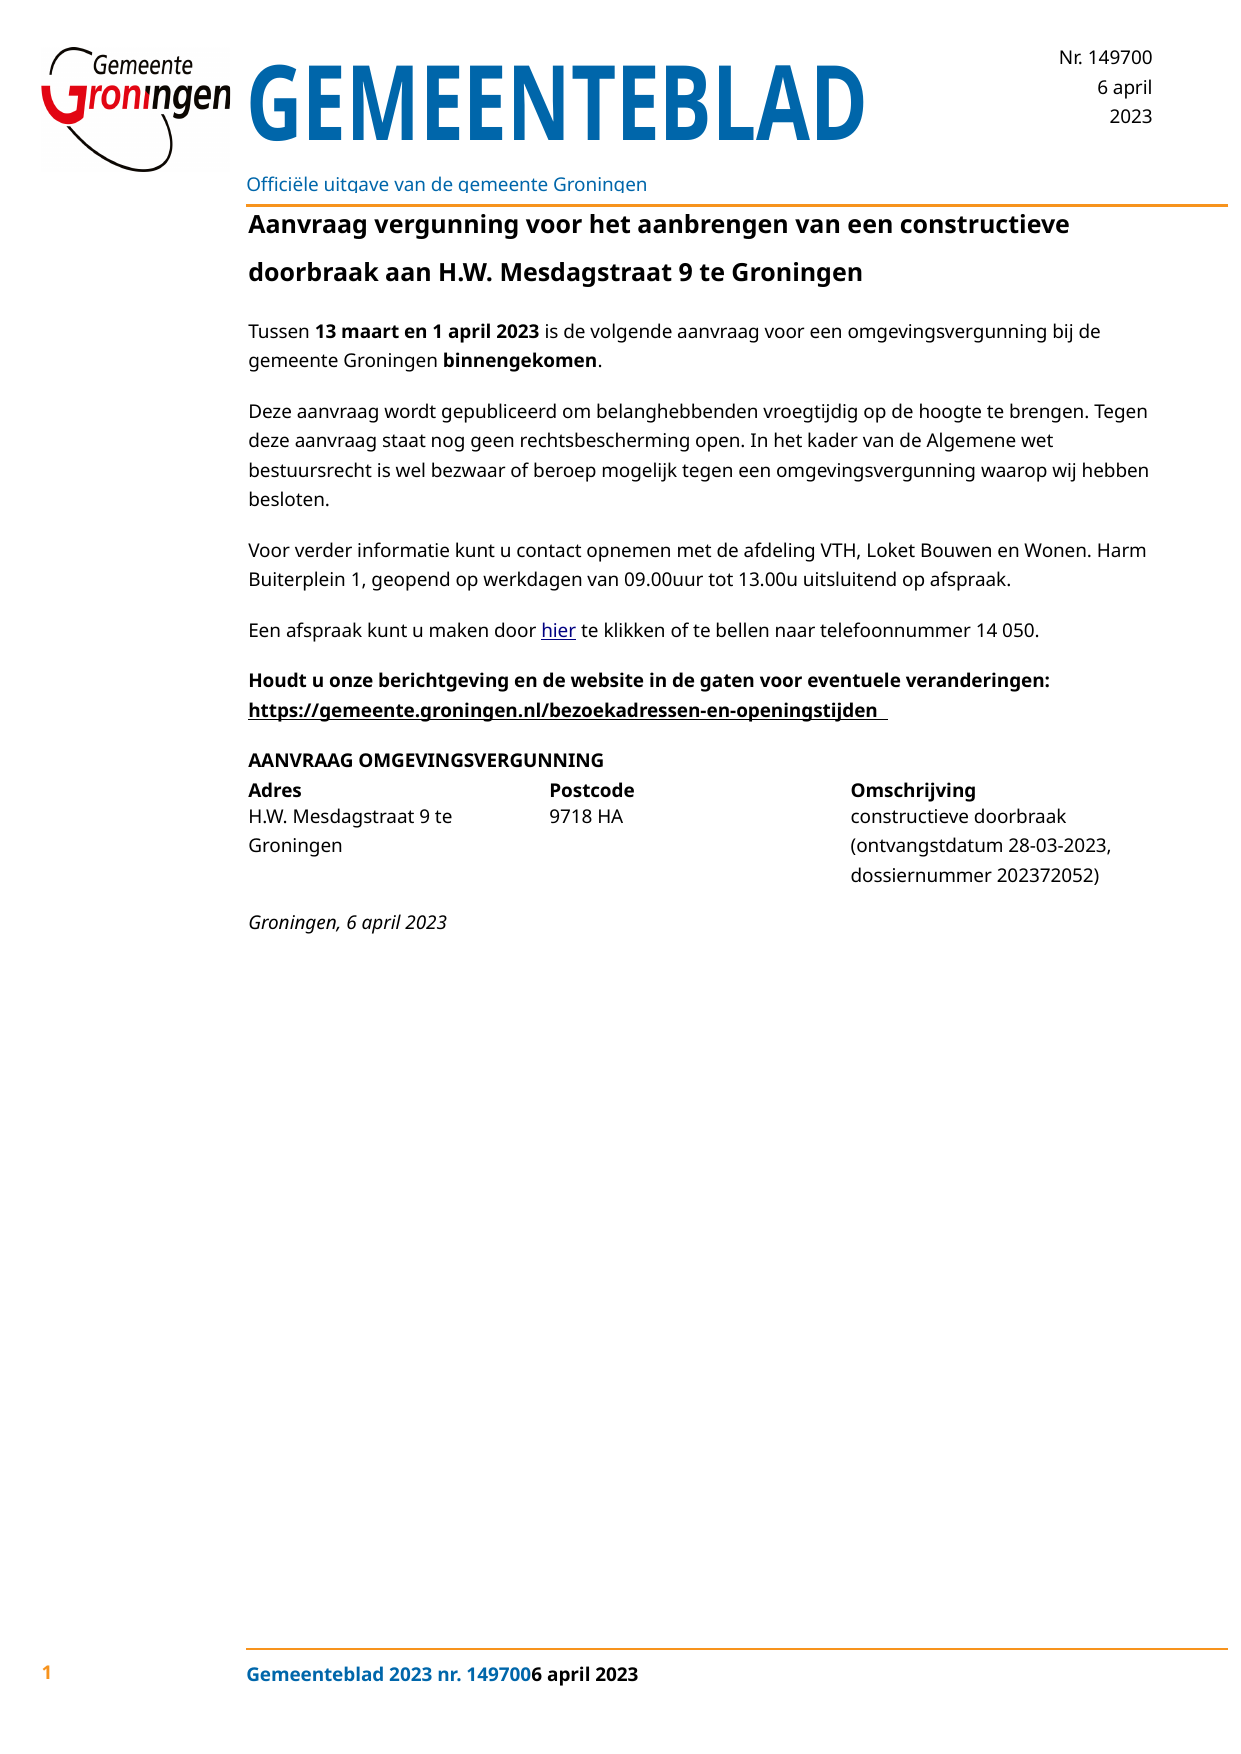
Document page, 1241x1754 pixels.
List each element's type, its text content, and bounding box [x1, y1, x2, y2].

table_cell constructieve doorbraak (ontvangstdatum 28-03-2023, dossiernummer 202372052) [850, 803, 1152, 888]
text Een afspraak kunt u maken door hier te klikken of te bellen naar telefoonnummer 14 050. [248, 617, 1152, 643]
table_header Adres [248, 777, 549, 803]
table_header Omschrijving [850, 777, 1152, 803]
text Houdt u onze berichtgeving en de website in de gaten voor eventuele veranderingen: https://gemeente.groningen.nl/bezoekadressen-en-openingstijden [248, 667, 1152, 723]
text Deze aanvraag wordt gepubliceerd om belanghebbenden vroegtijdig op de hoogte te brengen. Tegen deze aanvraag staat nog geen rechtsbescherming open. In het kader van de Algemene wet bestuursrecht is wel bezwaar of beroep mogelijk tegen een omgevingsvergunning waarop wij hebben besloten. [248, 398, 1152, 512]
text AANVRAAG OMGEVINGSVERGUNNING [248, 747, 1152, 773]
text Aanvraag vergunning voor het aanbrengen van een constructieve doorbraak aan H.W. Mesdagstraat 9 te Groningen [248, 207, 1152, 288]
text Voor verder informatie kunt u contact opnemen met de afdeling VTH, Loket Bouwen en Wonen. Harm Buiterplein 1, geopend op werkdagen van 09.00uur tot 13.00u uitsluitend op afspraak. [248, 537, 1152, 592]
table_header Postcode [549, 777, 850, 803]
picture [41, 47, 231, 172]
table_cell 9718 HA [549, 803, 850, 888]
text Tussen 13 maart en 1 april 2023 is de volgende aanvraag voor een omgevingsvergunning bij de gemeente Groningen binnengekomen. [248, 318, 1152, 373]
table_cell H.W. Mesdagstraat 9 te Groningen [248, 803, 549, 888]
text Groningen, 6 april 2023 [248, 909, 1152, 935]
